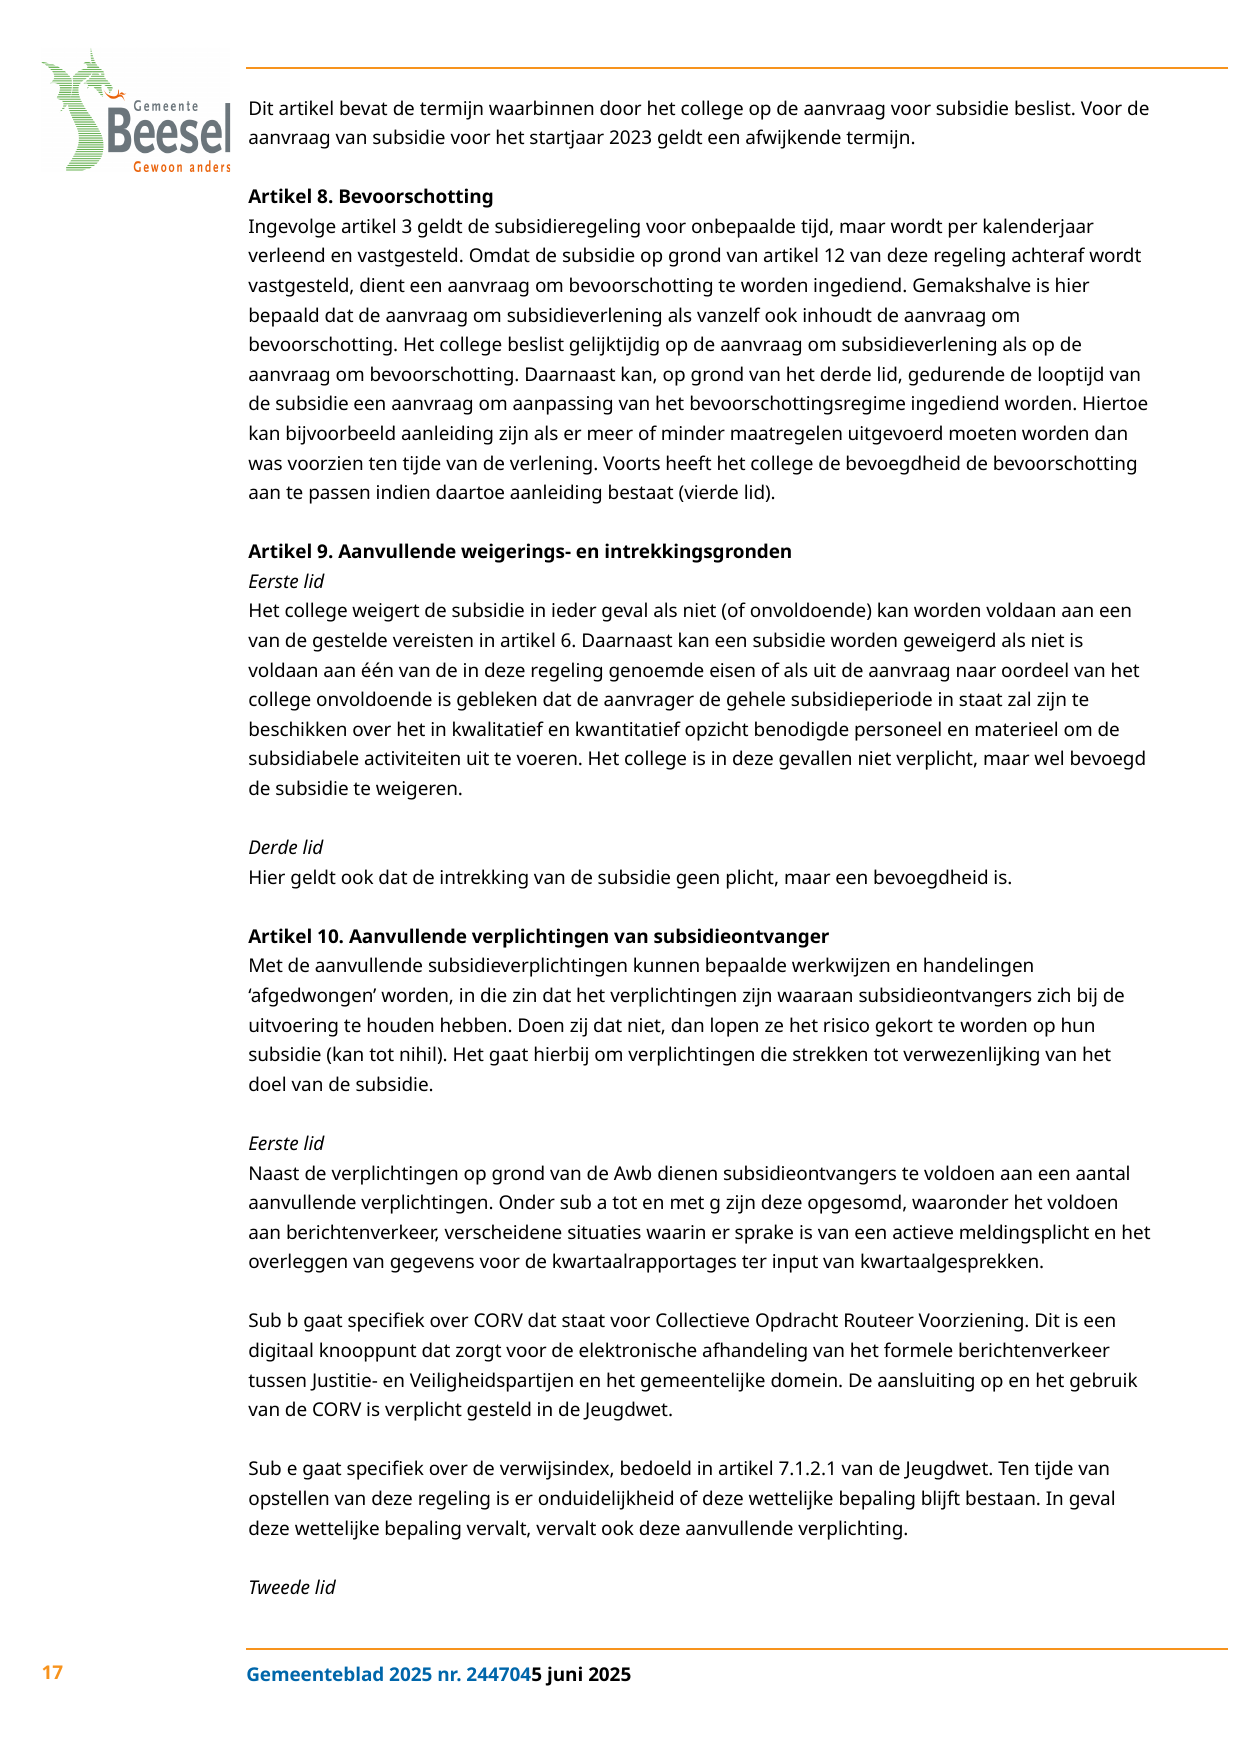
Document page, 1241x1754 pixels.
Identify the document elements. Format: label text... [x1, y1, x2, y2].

text Artikel 10. Aanvullende verplichtingen van subsidieontvanger [248, 923, 1152, 949]
text Tweede lid [248, 1574, 1152, 1600]
text Dit artikel bevat de termijn waarbinnen door het college op de aanvraag voor subsidie beslist. Voor de aanvraag van subsidie voor het startjaar 2023 geldt een afwijkende termijn. [248, 95, 1152, 150]
text Artikel 8. Bevoorschotting [248, 183, 1152, 209]
text Artikel 9. Aanvullende weigerings- en intrekkingsgronden [248, 538, 1152, 564]
text Met de aanvullende subsidieverplichtingen kunnen bepaalde werkwijzen en handelingen ‘afgedwongen’ worden, in die zin dat het verplichtingen zijn waaraan subsidieontvangers zich bij de uitvoering te houden hebben. Doen zij dat niet, dan lopen ze het risico gekort te worden op hun subsidie (kan tot nihil). Het gaat hierbij om verplichtingen die strekken tot verwezenlijking van het doel van de subsidie. [248, 953, 1152, 1097]
text Eerste lid [248, 568, 1152, 594]
text Naast de verplichtingen op grond van de Awb dienen subsidieontvangers te voldoen aan een aantal aanvullende verplichtingen. Onder sub a tot en met g zijn deze opgesomd, waaronder het voldoen aan berichtenverkeer, verscheidene situaties waarin er sprake is van een actieve meldingsplicht en het overleggen van gegevens voor de kwartaalrapportages ter input van kwartaalgesprekken. [248, 1160, 1152, 1274]
text Ingevolge artikel 3 geldt de subsidieregeling voor onbepaalde tijd, maar wordt per kalenderjaar verleend en vastgesteld. Omdat de subsidie op grond van artikel 12 van deze regeling achteraf wordt vastgesteld, dient een aanvraag om bevoorschotting te worden ingediend. Gemakshalve is hier bepaald dat de aanvraag om subsidieverlening als vanzelf ook inhoudt de aanvraag om bevoorschotting. Het college beslist gelijktijdig op de aanvraag om subsidieverlening als op de aanvraag om bevoorschotting. Daarnaast kan, op grond van het derde lid, gedurende de looptijd van de subsidie een aanvraag om aanpassing van het bevoorschottingsregime ingediend worden. Hiertoe kan bijvoorbeeld aanleiding zijn als er meer of minder maatregelen uitgevoerd moeten worden dan was voorzien ten tijde van de verlening. Voorts heeft het college de bevoegdheid de bevoorschotting aan te passen indien daartoe aanleiding bestaat (vierde lid). [248, 213, 1152, 505]
text Sub b gaat specifiek over CORV dat staat voor Collectieve Opdracht Routeer Voorziening. Dit is een digitaal knooppunt dat zorgt voor de elektronische afhandeling van het formele berichtenverkeer tussen Justitie- en Veiligheidspartijen en het gemeentelijke domein. De aansluiting op en het gebruik van de CORV is verplicht gesteld in de Jeugdwet. [248, 1308, 1152, 1422]
text Derde lid [248, 834, 1152, 860]
text Eerste lid [248, 1130, 1152, 1156]
picture [41, 47, 231, 172]
text Sub e gaat specifiek over de verwijsindex, bedoeld in artikel 7.1.2.1 van de Jeugdwet. Ten tijde van opstellen van deze regeling is er onduidelijkheid of deze wettelijke bepaling blijft bestaan. In geval deze wettelijke bepaling vervalt, vervalt ook deze aanvullende verplichting. [248, 1456, 1152, 1541]
text Het college weigert de subsidie in ieder geval als niet (of onvoldoende) kan worden voldaan aan een van de gestelde vereisten in artikel 6. Daarnaast kan een subsidie worden geweigerd als niet is voldaan aan één van de in deze regeling genoemde eisen of als uit de aanvraag naar oordeel van het college onvoldoende is gebleken dat de aanvrager de gehele subsidieperiode in staat zal zijn te beschikken over het in kwalitatief en kwantitatief opzicht benodigde personeel en materieel om de subsidiabele activiteiten uit te voeren. Het college is in deze gevallen niet verplicht, maar wel bevoegd de subsidie te weigeren. [248, 598, 1152, 801]
text Hier geldt ook dat de intrekking van de subsidie geen plicht, maar een bevoegdheid is. [248, 864, 1152, 890]
